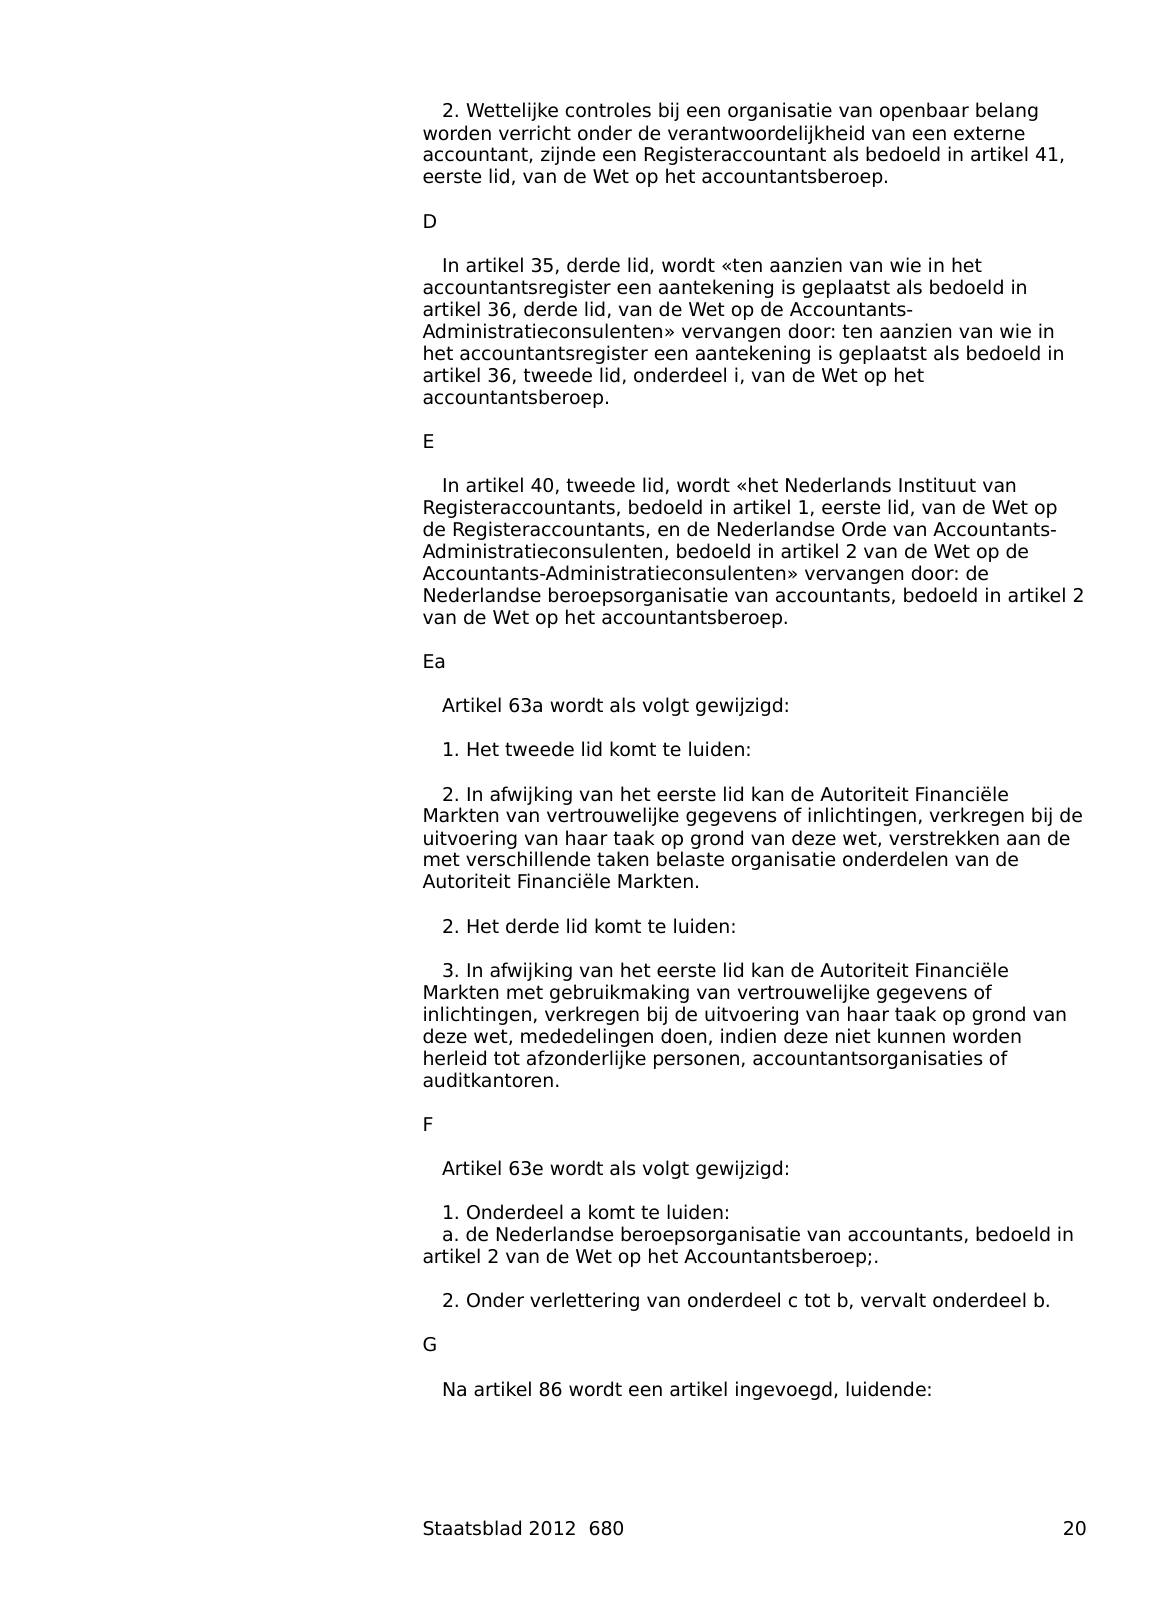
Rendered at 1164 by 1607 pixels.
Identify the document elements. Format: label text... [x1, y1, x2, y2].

text In artikel 40, tweede lid, wordt «het Nederlands Instituut van Registeraccountants, bedoeld in artikel 1, eerste lid, van de Wet op de Registeraccountants, en de Nederlandse Orde van Accountants-Administratieconsulenten, bedoeld in artikel 2 van de Wet op de Accountants-Administratieconsulenten» vervangen door: de Nederlandse beroepsorganisatie van accountants, bedoeld in artikel 2 van de Wet op het accountantsberoep. [422, 475, 1087, 629]
text 2. Wettelijke controles bij een organisatie van openbaar belang worden verricht onder de verantwoordelijkheid van een externe accountant, zijnde een Registeraccountant als bedoeld in artikel 41, eerste lid, van de Wet op het accountantsberoep. [422, 100, 1087, 188]
text 2. Onder verlettering van onderdeel c tot b, vervalt onderdeel b. [422, 1290, 1087, 1312]
text Ea [422, 651, 1087, 673]
text E [422, 431, 1087, 453]
text In artikel 35, derde lid, wordt «ten aanzien van wie in het accountantsregister een aantekening is geplaatst als bedoeld in artikel 36, derde lid, van de Wet op de Accountants-Administratieconsulenten» vervangen door: ten aanzien van wie in het accountantsregister een aantekening is geplaatst als bedoeld in artikel 36, tweede lid, onderdeel i, van de Wet op het accountantsberoep. [422, 255, 1087, 408]
text Artikel 63e wordt als volgt gewijzigd: [422, 1158, 1087, 1180]
text Artikel 63a wordt als volgt gewijzigd: [422, 695, 1087, 717]
text Na artikel 86 wordt een artikel ingevoegd, luidende: [422, 1378, 1087, 1401]
text 1. Het tweede lid komt te luiden: [422, 739, 1087, 761]
text a. de Nederlandse beroepsorganisatie van accountants, bedoeld in artikel 2 van de Wet op het Accountantsberoep;. [422, 1224, 1087, 1268]
text 2. Het derde lid komt te luiden: [422, 916, 1087, 937]
text G [422, 1334, 1087, 1356]
text F [422, 1114, 1087, 1136]
text 2. In afwijking van het eerste lid kan de Autoriteit Financiële Markten van vertrouwelijke gegevens of inlichtingen, verkregen bij de uitvoering van haar taak op grond van deze wet, verstrekken aan de met verschillende taken belaste organisatie onderdelen van de Autoriteit Financiële Markten. [422, 783, 1087, 893]
text 3. In afwijking van het eerste lid kan de Autoriteit Financiële Markten met gebruikmaking van vertrouwelijke gegevens of inlichtingen, verkregen bij de uitvoering van haar taak op grond van deze wet, mededelingen doen, indien deze niet kunnen worden herleid tot afzonderlijke personen, accountantsorganisaties of auditkantoren. [422, 960, 1087, 1092]
text 1. Onderdeel a komt te luiden: [422, 1202, 1087, 1224]
text D [422, 211, 1087, 232]
